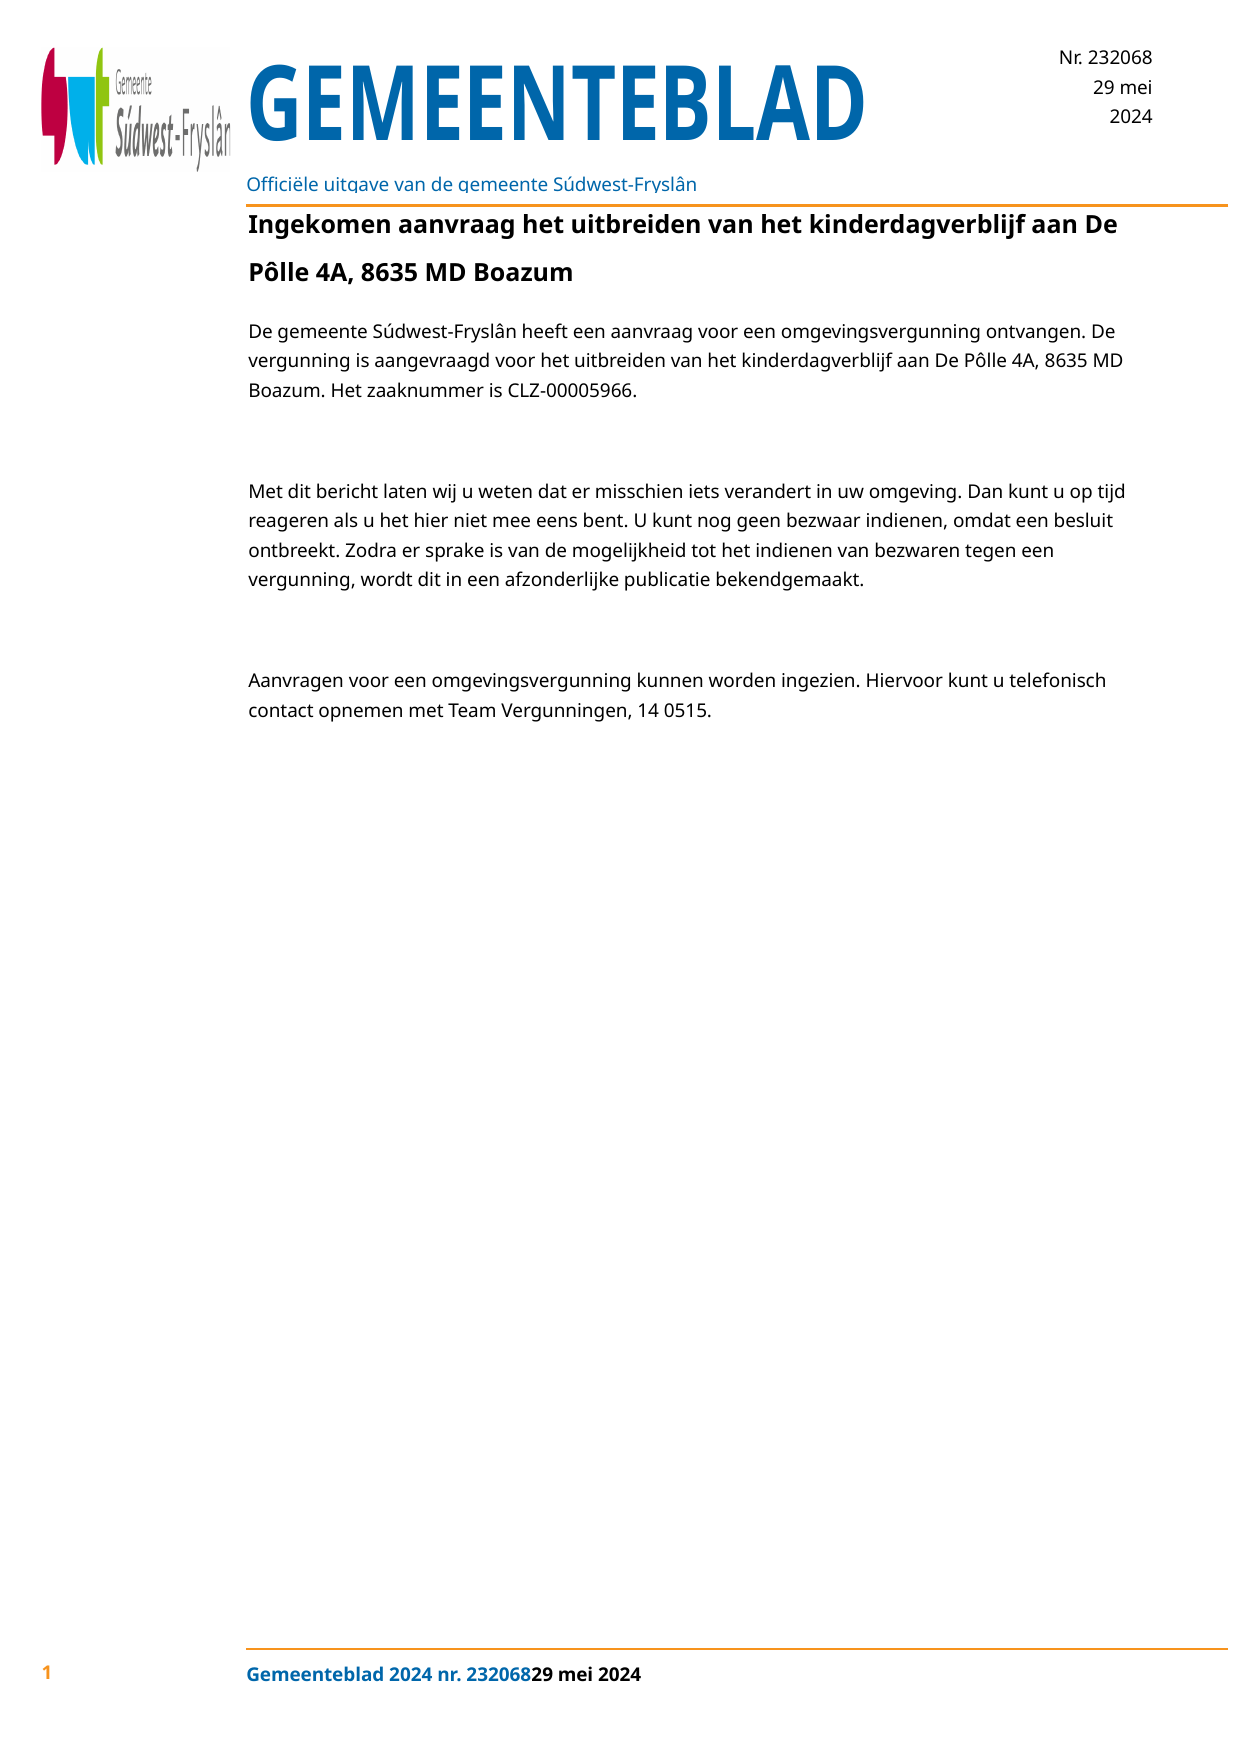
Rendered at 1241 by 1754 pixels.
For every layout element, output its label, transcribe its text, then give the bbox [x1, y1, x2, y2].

text De gemeente Súdwest-Fryslân heeft een aanvraag voor een omgevingsvergunning ontvangen. De vergunning is aangevraagd voor het uitbreiden van het kinderdagverblijf aan De Pôlle 4A, 8635 MD Boazum. Het zaaknummer is CLZ-00005966. [248, 318, 1152, 403]
text Ingekomen aanvraag het uitbreiden van het kinderdagverblijf aan De Pôlle 4A, 8635 MD Boazum [248, 207, 1152, 288]
picture [41, 47, 231, 172]
text Met dit bericht laten wij u weten dat er misschien iets verandert in uw omgeving. Dan kunt u op tijd reageren als u het hier niet mee eens bent. U kunt nog geen bezwaar indienen, omdat een besluit ontbreekt. Zodra er sprake is van de mogelijkheid tot het indienen van bezwaren tegen een vergunning, wordt dit in een afzonderlijke publicatie bekendgemaakt. [248, 478, 1152, 592]
text Aanvragen voor een omgevingsvergunning kunnen worden ingezien. Hiervoor kunt u telefonisch contact opnemen met Team Vergunningen, 14 0515. [248, 667, 1152, 723]
